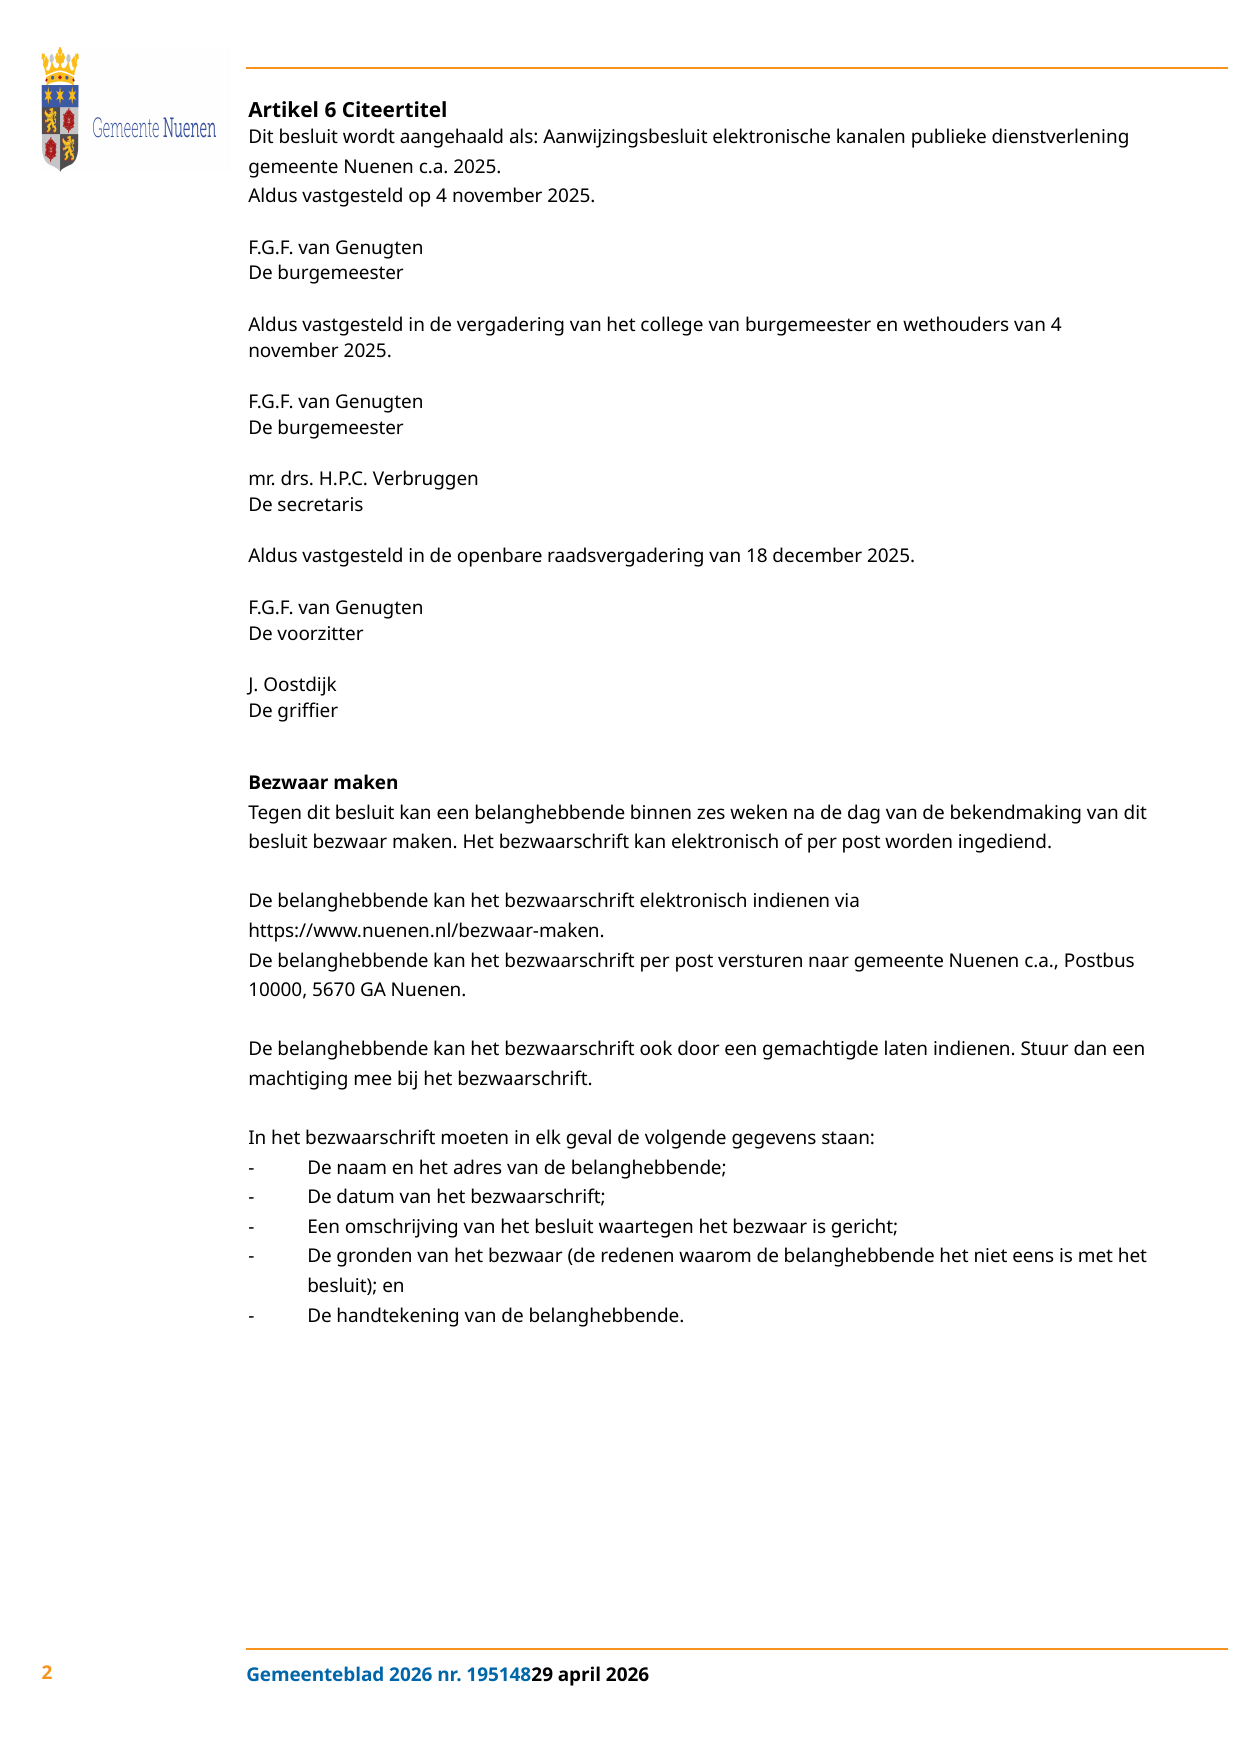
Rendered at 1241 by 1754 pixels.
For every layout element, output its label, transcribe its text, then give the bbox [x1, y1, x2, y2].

text In het bezwaarschrift moeten in elk geval de volgende gegevens staan: [248, 1124, 1152, 1150]
list De handtekening van de belanghebbende. [248, 1302, 1152, 1327]
picture [41, 47, 231, 172]
text Aldus vastgesteld op 4 november 2025. [248, 182, 1152, 208]
list De naam en het adres van de belanghebbende; [248, 1154, 1152, 1179]
text De griffier [248, 697, 1152, 723]
text Dit besluit wordt aangehaald als: Aanwijzingsbesluit elektronische kanalen publieke dienstverlening gemeente Nuenen c.a. 2025. [248, 123, 1152, 178]
text Aldus vastgesteld in de openbare raadsvergadering van 18 december 2025. [248, 543, 1152, 568]
text Tegen dit besluit kan een belanghebbende binnen zes weken na de dag van de bekendmaking van dit besluit bezwaar maken. Het bezwaarschrift kan elektronisch of per post worden ingediend. [248, 799, 1152, 854]
text De belanghebbende kan het bezwaarschrift ook door een gemachtigde laten indienen. Stuur dan een machtiging mee bij het bezwaarschrift. [248, 1036, 1152, 1091]
text Artikel 6 Citeertitel [248, 95, 1152, 123]
text F.G.F. van Genugten [248, 388, 1152, 414]
text De belanghebbende kan het bezwaarschrift elektronisch indienen via https://www.nuenen.nl/bezwaar-maken. [248, 888, 1152, 943]
text Aldus vastgesteld in de vergadering van het college van burgemeester en wethouders van 4 november 2025. [248, 311, 1152, 362]
text De belanghebbende kan het bezwaarschrift per post versturen naar gemeente Nuenen c.a., Postbus 10000, 5670 GA Nuenen. [248, 947, 1152, 1002]
list Een omschrijving van het besluit waartegen het bezwaar is gericht; [248, 1213, 1152, 1239]
text F.G.F. van Genugten [248, 594, 1152, 620]
text mr. drs. H.P.C. Verbruggen [248, 465, 1152, 491]
text De burgemeester [248, 414, 1152, 440]
text Bezwaar maken [248, 769, 1152, 795]
list De datum van het bezwaarschrift; [248, 1183, 1152, 1209]
list De gronden van het bezwaar (de redenen waarom de belanghebbende het niet eens is met het besluit); en [248, 1243, 1152, 1298]
text De secretaris [248, 491, 1152, 517]
text De voorzitter [248, 620, 1152, 646]
text De burgemeester [248, 259, 1152, 285]
text J. Oostdijk [248, 671, 1152, 697]
text F.G.F. van Genugten [248, 234, 1152, 259]
